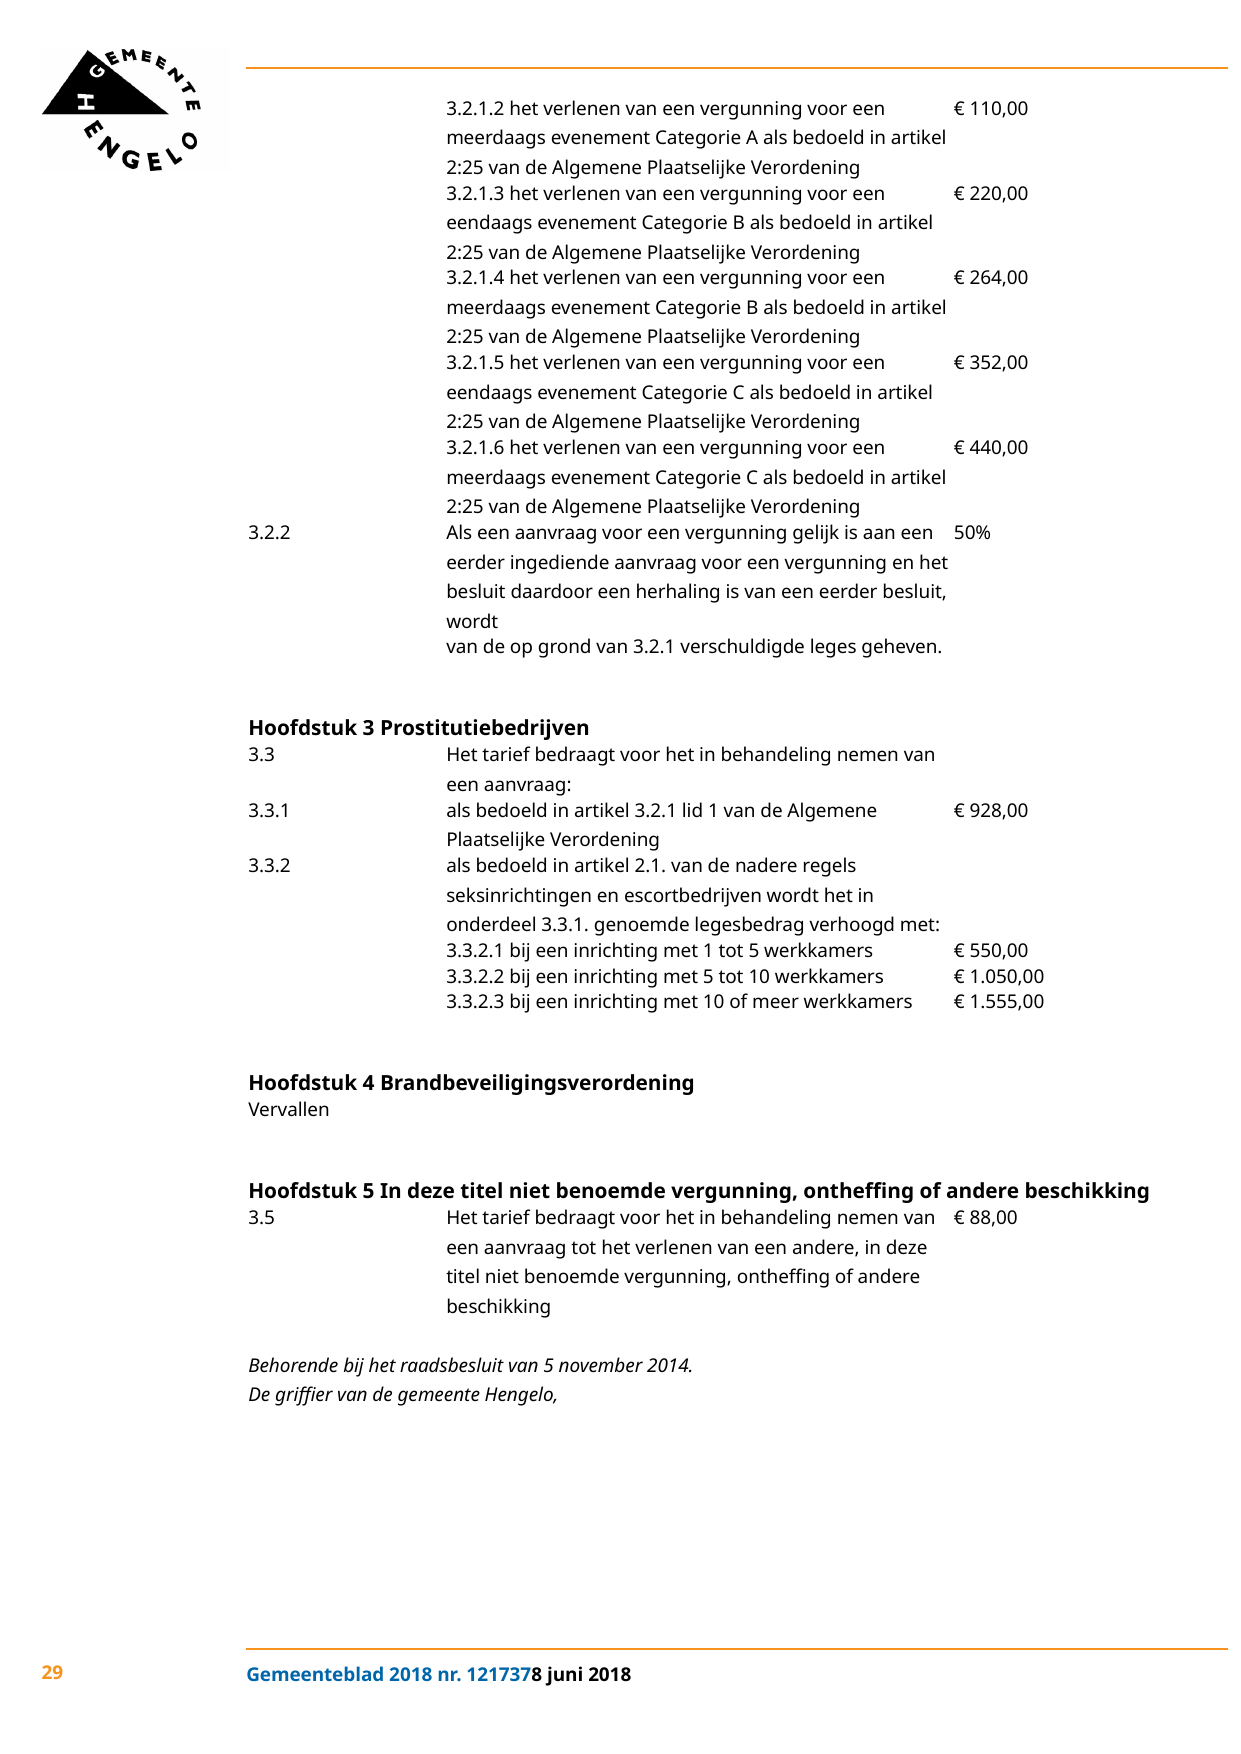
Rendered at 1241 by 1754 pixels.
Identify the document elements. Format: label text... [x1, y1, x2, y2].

table_cell Als een aanvraag voor een vergunning gelijk is aan een eerder ingediende aanvraag voor een vergunning en het besluit daardoor een herhaling is van een eerder besluit, wordt [446, 519, 954, 634]
table_cell 3.3.2.2 bij een inrichting met 5 tot 10 werkkamers [446, 963, 954, 989]
text De griffier van de gemeente Hengelo, [248, 1381, 1152, 1407]
table_cell € 1.555,00 [954, 989, 1152, 1014]
table_cell € 352,00 [954, 350, 1152, 434]
table_cell [954, 852, 1152, 937]
table_cell € 440,00 [954, 434, 1152, 519]
table_cell 3.2.2 [248, 519, 446, 634]
table_cell € 928,00 [954, 797, 1152, 852]
table_cell 3.3.2.1 bij een inrichting met 1 tot 5 werkkamers [446, 937, 954, 963]
table_cell [248, 265, 446, 349]
table_header 3.5 [248, 1205, 446, 1319]
table_cell [954, 634, 1152, 659]
table_cell € 550,00 [954, 937, 1152, 963]
table_header € 88,00 [954, 1205, 1152, 1319]
table_cell 3.2.1.3 het verlenen van een vergunning voor een eendaags evenement Categorie B als bedoeld in artikel 2:25 van de Algemene Plaatselijke Verordening [446, 180, 954, 264]
text Behorende bij het raadsbesluit van 5 november 2014. [248, 1352, 1152, 1377]
text Hoofdstuk 4 Brandbeveiligingsverordening [248, 1068, 1152, 1096]
table_cell 3.3.2.3 bij een inrichting met 10 of meer werkkamers [446, 989, 954, 1014]
table_cell [248, 989, 446, 1014]
table_cell [248, 350, 446, 434]
picture [41, 47, 231, 172]
table_cell 3.2.1.6 het verlenen van een vergunning voor een meerdaags evenement Categorie C als bedoeld in artikel 2:25 van de Algemene Plaatselijke Verordening [446, 434, 954, 519]
table_cell 50% [954, 519, 1152, 634]
table_cell [248, 937, 446, 963]
table_cell [248, 634, 446, 659]
text Hoofdstuk 5 In deze titel niet benoemde vergunning, ontheffing of andere beschikking [248, 1176, 1152, 1204]
table_header 3.3 [248, 742, 446, 797]
table_cell 3.2.1.2 het verlenen van een vergunning voor een meerdaags evenement Categorie A als bedoeld in artikel 2:25 van de Algemene Plaatselijke Verordening [446, 95, 954, 180]
table_header [954, 742, 1152, 797]
table_cell 3.3.2 [248, 852, 446, 937]
table_cell van de op grond van 3.2.1 verschuldigde leges geheven. [446, 634, 954, 659]
table_cell als bedoeld in artikel 2.1. van de nadere regels seksinrichtingen en escortbedrijven wordt het in onderdeel 3.3.1. genoemde legesbedrag verhoogd met: [446, 852, 954, 937]
table_cell [248, 434, 446, 519]
table_header Het tarief bedraagt voor het in behandeling nemen van een aanvraag: [446, 742, 954, 797]
table_cell [248, 95, 446, 180]
table_cell 3.2.1.4 het verlenen van een vergunning voor een meerdaags evenement Categorie B als bedoeld in artikel 2:25 van de Algemene Plaatselijke Verordening [446, 265, 954, 349]
table_header Het tarief bedraagt voor het in behandeling nemen van een aanvraag tot het verlenen van een andere, in deze titel niet benoemde vergunning, ontheffing of andere beschikking [446, 1205, 954, 1319]
table_header Vervallen [248, 1097, 1152, 1122]
table_cell € 110,00 [954, 95, 1152, 180]
table_cell [248, 963, 446, 989]
table_cell 3.3.1 [248, 797, 446, 852]
table_cell als bedoeld in artikel 3.2.1 lid 1 van de Algemene Plaatselijke Verordening [446, 797, 954, 852]
table_cell € 1.050,00 [954, 963, 1152, 989]
table_cell € 264,00 [954, 265, 1152, 349]
table_cell [248, 180, 446, 264]
table_cell € 220,00 [954, 180, 1152, 264]
text Hoofdstuk 3 Prostitutiebedrijven [248, 713, 1152, 742]
table_cell 3.2.1.5 het verlenen van een vergunning voor een eendaags evenement Categorie C als bedoeld in artikel 2:25 van de Algemene Plaatselijke Verordening [446, 350, 954, 434]
